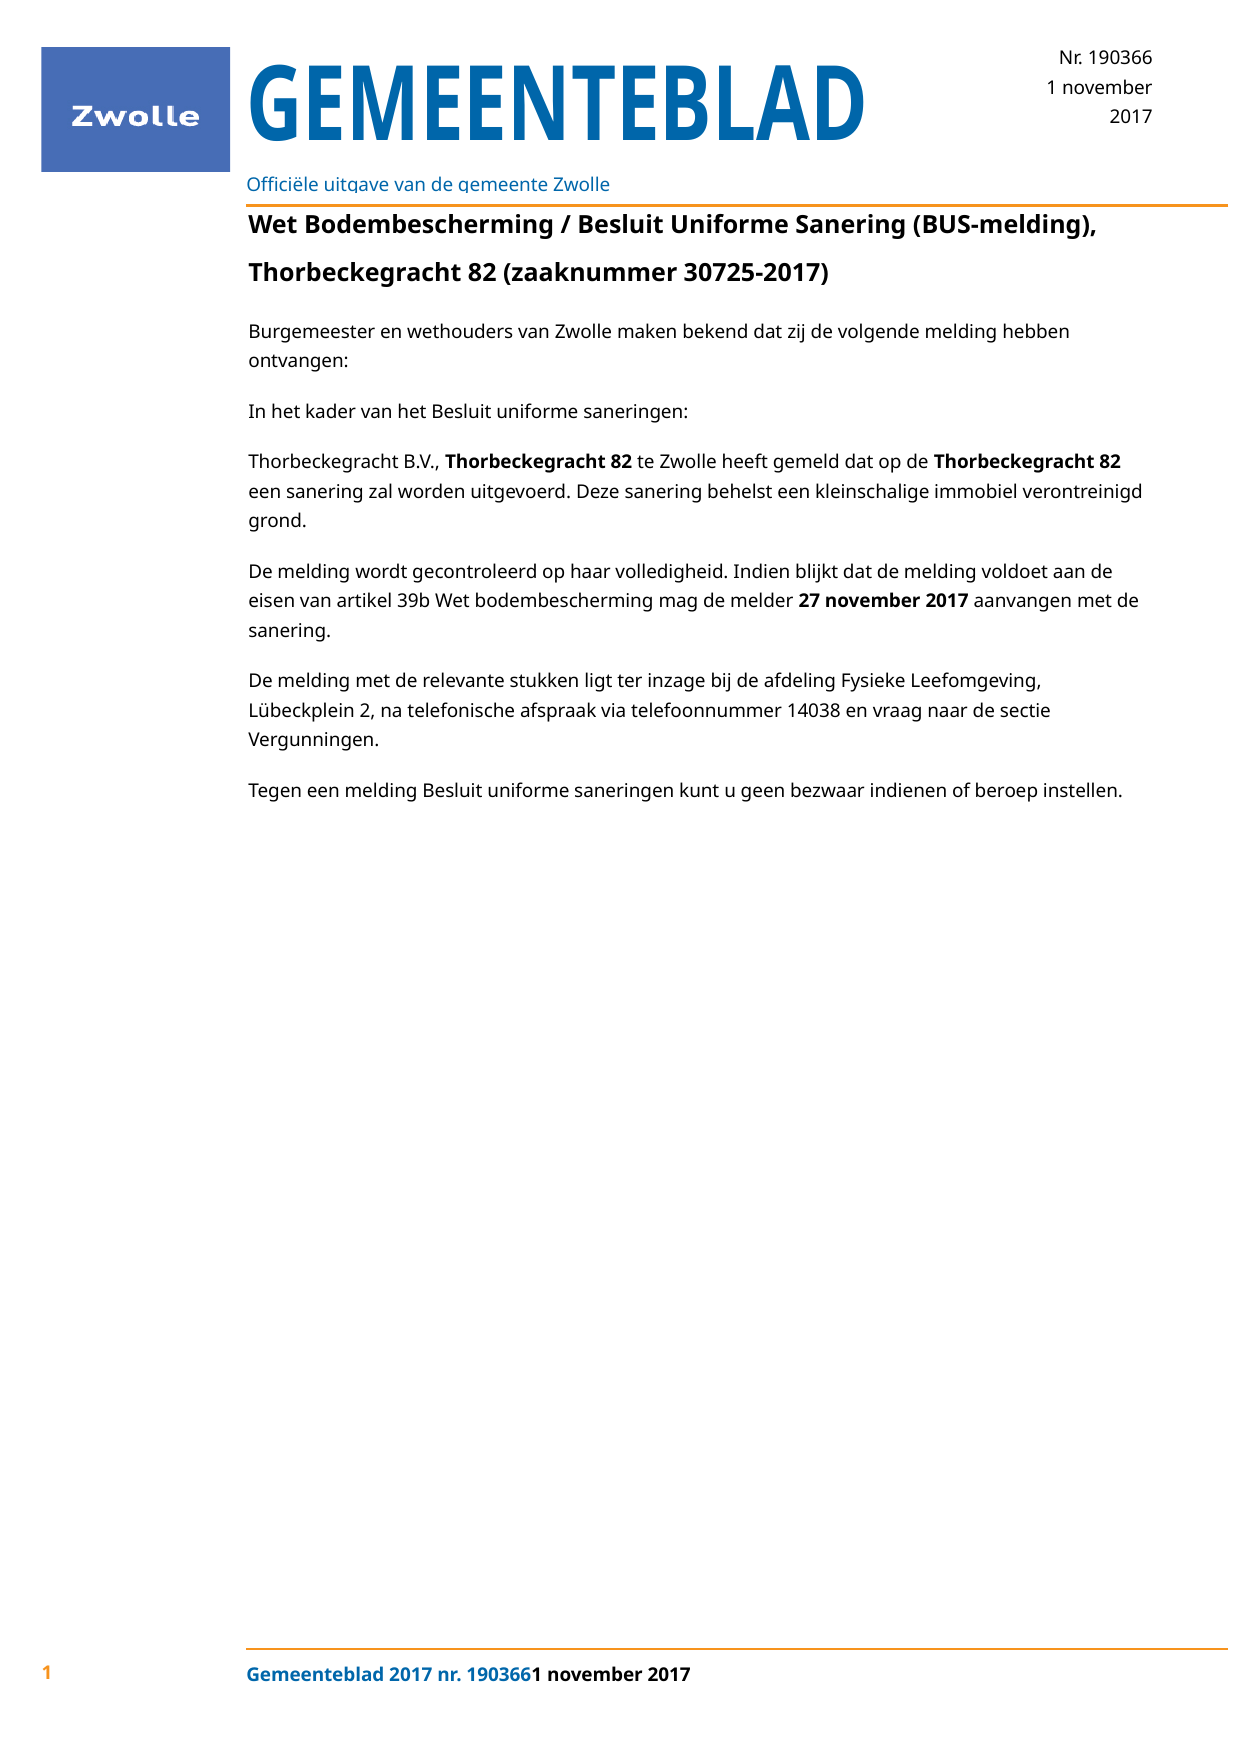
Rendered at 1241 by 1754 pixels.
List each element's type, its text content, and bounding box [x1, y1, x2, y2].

text De melding wordt gecontroleerd op haar volledigheid. Indien blijkt dat de melding voldoet aan de eisen van artikel 39b Wet bodembescherming mag de melder 27 november 2017 aanvangen met de sanering. [248, 558, 1152, 643]
text Thorbeckegracht B.V., Thorbeckegracht 82 te Zwolle heeft gemeld dat op de Thorbeckegracht 82 een sanering zal worden uitgevoerd. Deze sanering behelst een kleinschalige immobiel verontreinigd grond. [248, 448, 1152, 533]
text De melding met de relevante stukken ligt ter inzage bij de afdeling Fysieke Leefomgeving, Lübeckplein 2, na telefonische afspraak via telefoonnummer 14038 en vraag naar de sectie Vergunningen. [248, 667, 1152, 752]
text Wet Bodembescherming / Besluit Uniforme Sanering (BUS-melding), Thorbeckegracht 82 (zaaknummer 30725-2017) [248, 207, 1152, 288]
text Tegen een melding Besluit uniforme saneringen kunt u geen bezwaar indienen of beroep instellen. [248, 777, 1152, 803]
text In het kader van het Besluit uniforme saneringen: [248, 398, 1152, 424]
text Burgemeester en wethouders van Zwolle maken bekend dat zij de volgende melding hebben ontvangen: [248, 318, 1152, 373]
picture [41, 47, 231, 172]
